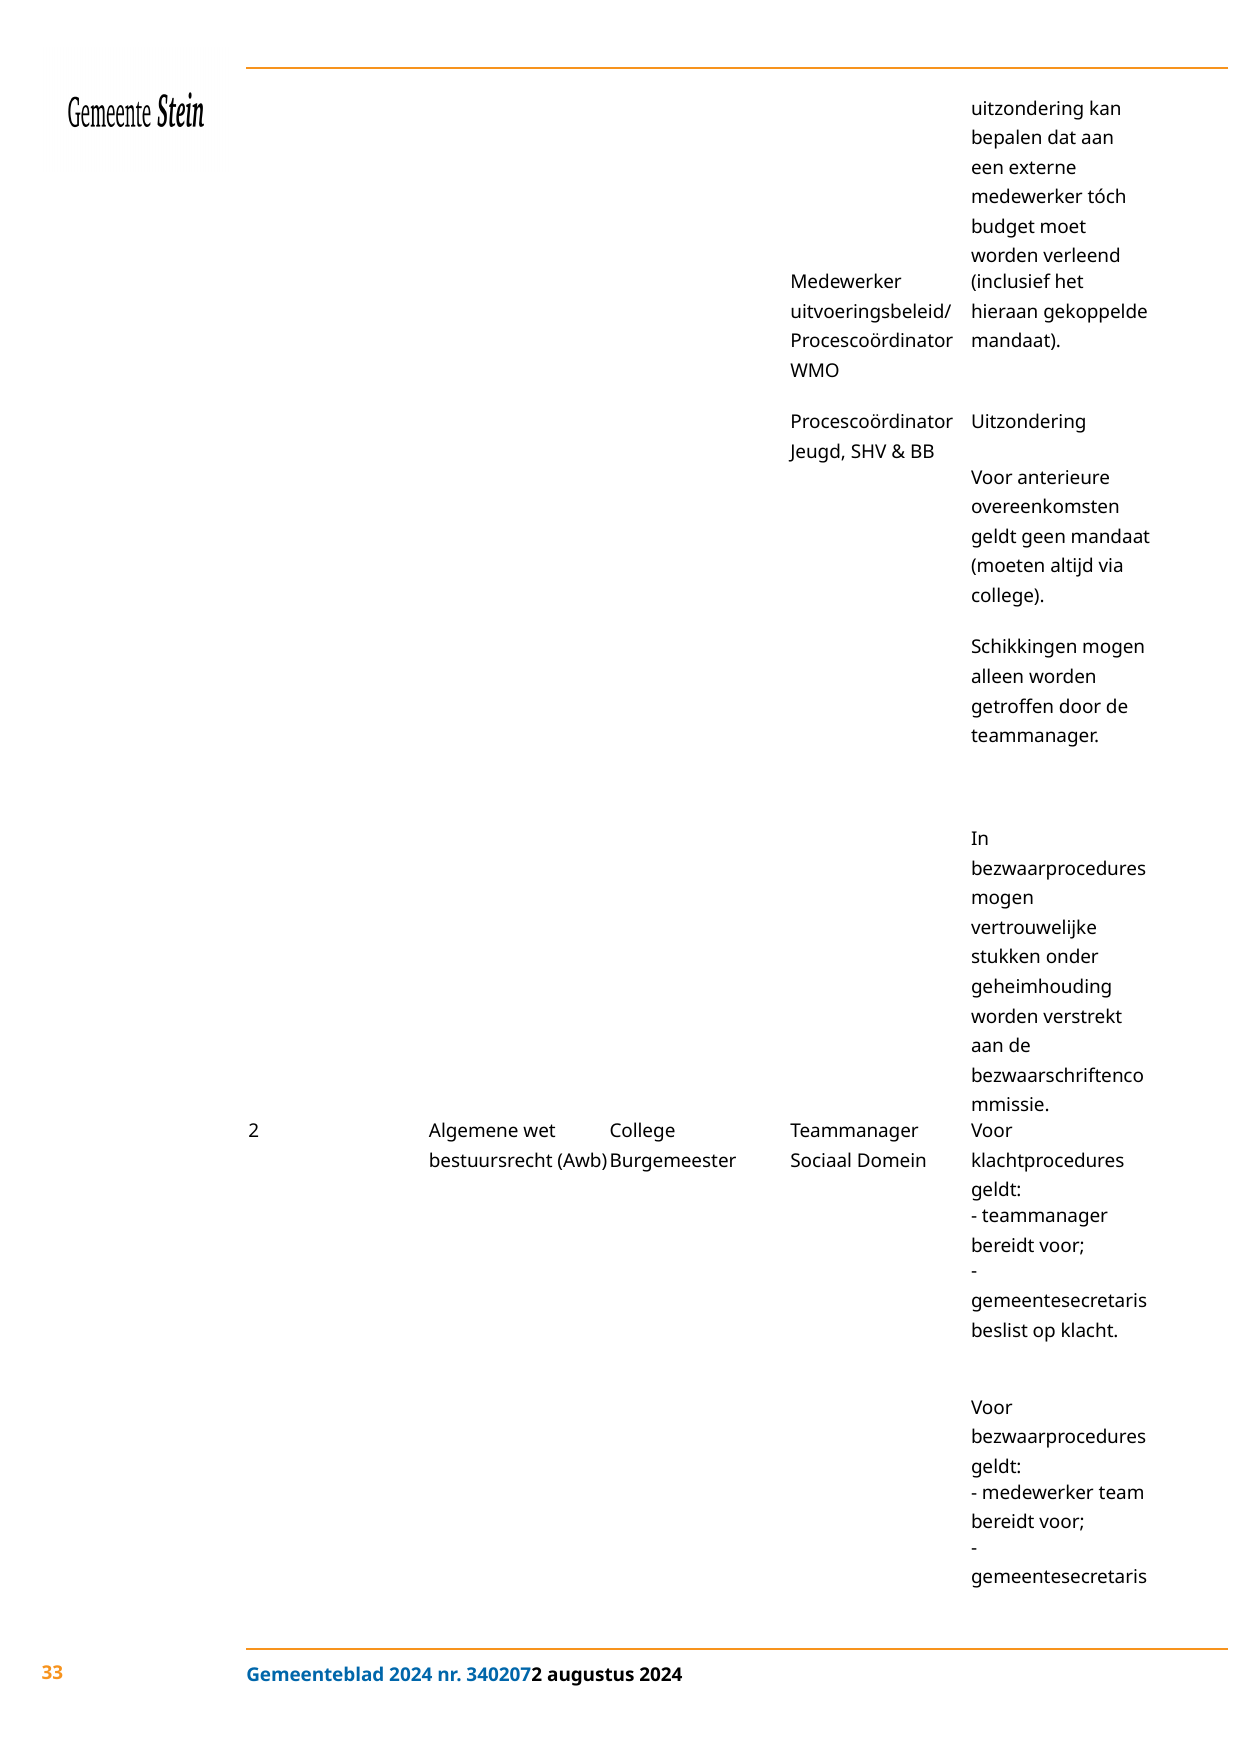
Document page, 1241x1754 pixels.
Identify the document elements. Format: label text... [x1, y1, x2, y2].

table_cell Voor bezwaarprocedures geldt: [971, 1394, 1152, 1479]
table_cell [609, 800, 790, 1117]
table_cell [248, 774, 429, 800]
table_cell Procescoördinator Jeugd, SHV & BB [790, 409, 971, 464]
table_cell - gemeentesecretaris beslist op klacht. [971, 1258, 1152, 1342]
table_cell College Burgemeester [609, 1118, 790, 1589]
table_cell - medewerker team bereidt voor; [971, 1479, 1152, 1534]
table_cell [971, 608, 1152, 634]
table_cell Algemene wet bestuursrecht (Awb) [429, 1118, 609, 1589]
table_cell [429, 800, 609, 1117]
table_cell (inclusief het hieraan gekoppelde mandaat). [971, 269, 1152, 383]
table_cell Medewerker uitvoeringsbeleid/ Procescoördinator WMO [790, 269, 971, 383]
table_cell - teammanager bereidt voor; [971, 1202, 1152, 1258]
table_cell [429, 748, 609, 774]
table_cell [248, 95, 429, 748]
table_cell [609, 774, 790, 800]
table_cell Schikkingen mogen alleen worden getroffen door de teammanager. [971, 634, 1152, 748]
table_cell [971, 383, 1152, 409]
table_cell [790, 800, 971, 1117]
table_cell [971, 748, 1152, 774]
table_cell In bezwaarprocedures mogen vertrouwelijke stukken onder geheimhouding worden verstrekt aan de bezwaarschriftencommissie. [971, 825, 1152, 1117]
table_cell [790, 748, 971, 774]
table_cell Voor klachtprocedures geldt: [971, 1118, 1152, 1202]
picture [41, 47, 231, 172]
table_cell [790, 634, 971, 748]
table_cell [790, 774, 971, 800]
table_cell Voor anterieure overeenkomsten geldt geen mandaat (moeten altijd via college). [971, 464, 1152, 608]
table_cell [609, 95, 790, 748]
table_cell [248, 748, 429, 774]
table_cell [790, 464, 971, 608]
table_cell [971, 800, 1152, 825]
table_cell [971, 774, 1152, 800]
table_cell 2 [248, 1118, 429, 1589]
table_cell [790, 95, 971, 268]
table_cell [609, 748, 790, 774]
table_cell [429, 774, 609, 800]
table_cell [248, 800, 429, 1117]
table_cell Uitzondering [971, 409, 1152, 464]
table_cell - gemeentesecretaris [971, 1534, 1152, 1589]
table_cell [429, 95, 609, 748]
table_cell uitzondering kan bepalen dat aan een externe medewerker tóch budget moet worden verleend [971, 95, 1152, 268]
table_cell [971, 1368, 1152, 1394]
table_cell Teammanager Sociaal Domein [790, 1118, 971, 1589]
table_cell [971, 1343, 1152, 1368]
table_cell [790, 383, 971, 409]
table_cell [790, 608, 971, 634]
